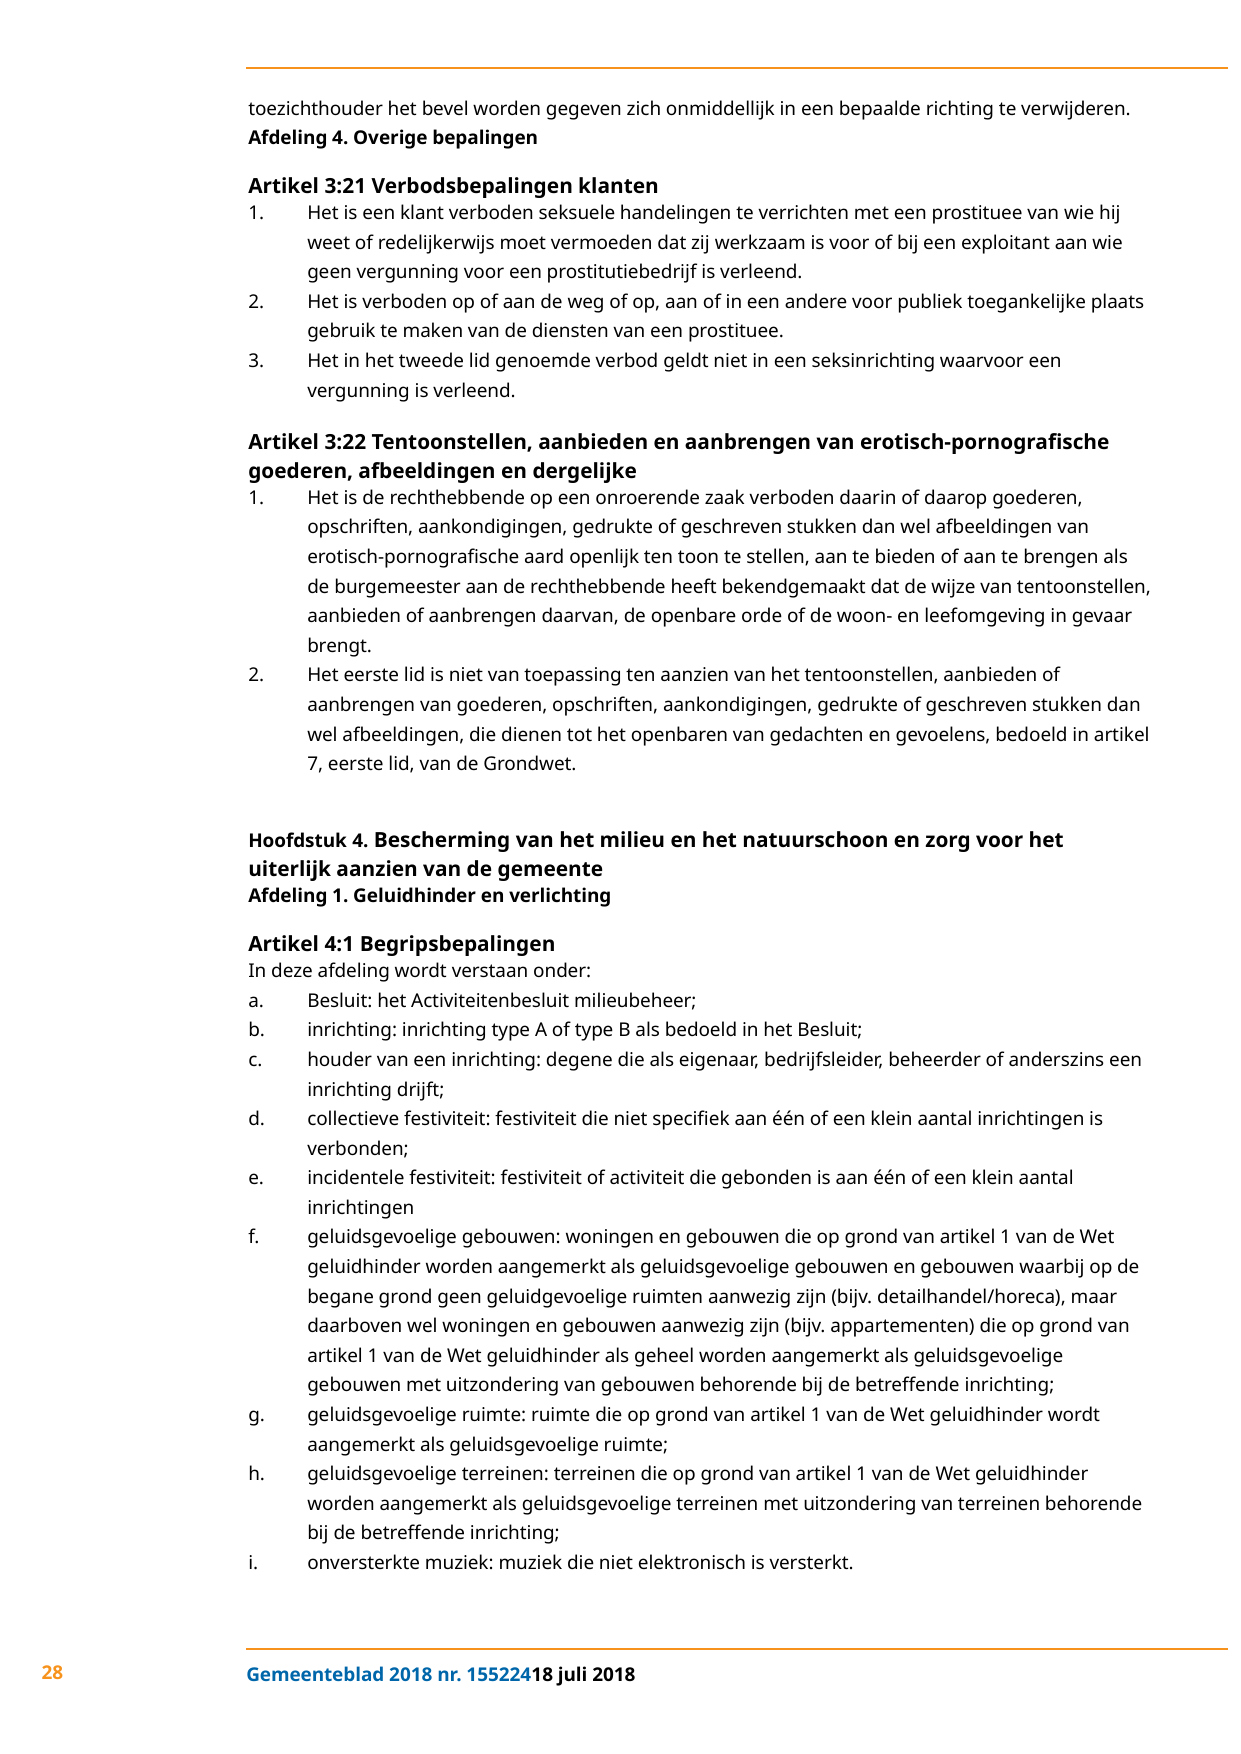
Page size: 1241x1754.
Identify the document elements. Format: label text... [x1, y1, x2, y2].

list inrichting: inrichting type A of type B als bedoeld in het Besluit; [248, 1017, 1152, 1042]
text Hoofdstuk 4. Bescherming van het milieu en het natuurschoon en zorg voor het uiterlijk aanzien van de gemeente [248, 826, 1152, 882]
list incidentele festiviteit: festiviteit of activiteit die gebonden is aan één of een klein aantal inrichtingen [248, 1164, 1152, 1220]
text Artikel 4:1 Begripsbepalingen [248, 929, 1152, 957]
list geluidsgevoelige ruimte: ruimte die op grond van artikel 1 van de Wet geluidhinder wordt aangemerkt als geluidsgevoelige ruimte; [248, 1401, 1152, 1457]
text Artikel 3:21 Verbodsbepalingen klanten [248, 171, 1152, 199]
list Het in het tweede lid genoemde verbod geldt niet in een seksinrichting waarvoor een vergunning is verleend. [248, 347, 1152, 403]
text Afdeling 1. Geluidhinder en verlichting [248, 882, 1152, 908]
list geluidsgevoelige gebouwen: woningen en gebouwen die op grond van artikel 1 van de Wet geluidhinder worden aangemerkt als geluidsgevoelige gebouwen en gebouwen waarbij op de begane grond geen geluidgevoelige ruimten aanwezig zijn (bijv. detailhandel/horeca), maar daarboven wel woningen en gebouwen aanwezig zijn (bijv. appartementen) die op grond van artikel 1 van de Wet geluidhinder als geheel worden aangemerkt als geluidsgevoelige gebouwen met uitzondering van gebouwen behorende bij de betreffende inrichting; [248, 1224, 1152, 1397]
text Afdeling 4. Overige bepalingen [248, 124, 1152, 150]
text toezichthouder het bevel worden gegeven zich onmiddellijk in een bepaalde richting te verwijderen. [248, 95, 1152, 121]
list Het eerste lid is niet van toepassing ten aanzien van het tentoonstellen, aanbieden of aanbrengen van goederen, opschriften, aankondigingen, gedrukte of geschreven stukken dan wel afbeeldingen, die dienen tot het openbaren van gedachten en gevoelens, bedoeld in artikel 7, eerste lid, van de Grondwet. [248, 662, 1152, 776]
list onversterkte muziek: muziek die niet elektronisch is versterkt. [248, 1549, 1152, 1575]
list geluidsgevoelige terreinen: terreinen die op grond van artikel 1 van de Wet geluidhinder worden aangemerkt als geluidsgevoelige terreinen met uitzondering van terreinen behorende bij de betreffende inrichting; [248, 1460, 1152, 1545]
list Besluit: het Activiteitenbesluit milieubeheer; [248, 987, 1152, 1013]
list Het is een klant verboden seksuele handelingen te verrichten met een prostituee van wie hij weet of redelijkerwijs moet vermoeden dat zij werkzaam is voor of bij een exploitant aan wie geen vergunning voor een prostitutiebedrijf is verleend. [248, 199, 1152, 284]
list Het is de rechthebbende op een onroerende zaak verboden daarin of daarop goederen, opschriften, aankondigingen, gedrukte of geschreven stukken dan wel afbeeldingen van erotisch-pornografische aard openlijk ten toon te stellen, aan te bieden of aan te brengen als de burgemeester aan de rechthebbende heeft bekendgemaakt dat de wijze van tentoonstellen, aanbieden of aanbrengen daarvan, de openbare orde of de woon- en leefomgeving in gevaar brengt. [248, 484, 1152, 658]
text In deze afdeling wordt verstaan onder: [248, 957, 1152, 983]
picture [41, 47, 231, 172]
list collectieve festiviteit: festiviteit die niet specifiek aan één of een klein aantal inrichtingen is verbonden; [248, 1105, 1152, 1161]
list Het is verboden op of aan de weg of op, aan of in een andere voor publiek toegankelijke plaats gebruik te maken van de diensten van een prostituee. [248, 288, 1152, 343]
list houder van een inrichting: degene die als eigenaar, bedrijfsleider, beheerder of anderszins een inrichting drijft; [248, 1046, 1152, 1102]
text Artikel 3:22 Tentoonstellen, aanbieden en aanbrengen van erotisch-pornografische goederen, afbeeldingen en dergelijke [248, 427, 1152, 484]
